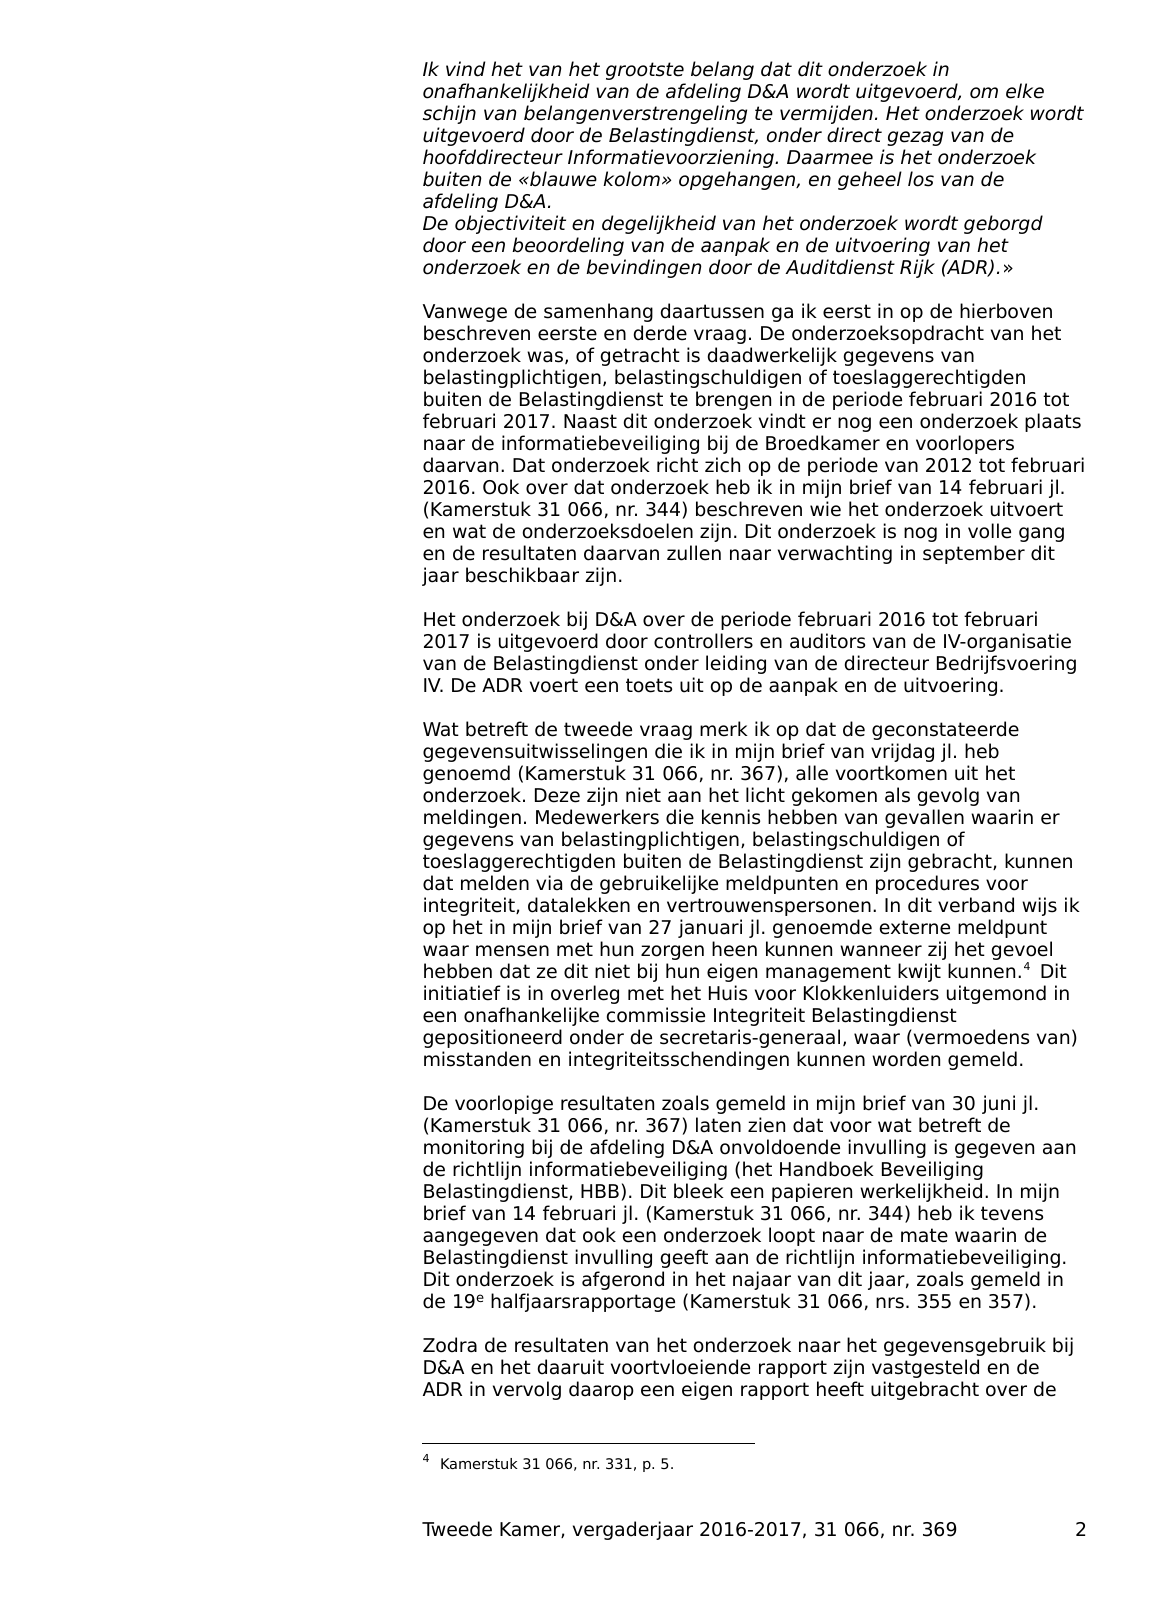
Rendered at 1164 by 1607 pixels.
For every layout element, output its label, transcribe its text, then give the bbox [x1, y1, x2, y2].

text De voorlopige resultaten zoals gemeld in mijn brief van 30 juni jl. (Kamerstuk 31 066, nr. 367) laten zien dat voor wat betreft de monitoring bij de afdeling D&A onvoldoende invulling is gegeven aan de richtlijn informatiebeveiliging (het Handboek Beveiliging Belastingdienst, HBB). Dit bleek een papieren werkelijkheid. In mijn brief van 14 februari jl. (Kamerstuk 31 066, nr. 344) heb ik tevens aangegeven dat ook een onderzoek loopt naar de mate waarin de Belastingdienst invulling geeft aan de richtlijn informatiebeveiliging. Dit onderzoek is afgerond in het najaar van dit jaar, zoals gemeld in de 19e halfjaarsrapportage (Kamerstuk 31 066, nrs. 355 en 357). [422, 1093, 1087, 1313]
text Wat betreft de tweede vraag merk ik op dat de geconstateerde gegevensuitwisselingen die ik in mijn brief van vrijdag jl. heb genoemd (Kamerstuk 31 066, nr. 367), alle voortkomen uit het onderzoek. Deze zijn niet aan het licht gekomen als gevolg van meldingen. Medewerkers die kennis hebben van gevallen waarin er gegevens van belastingplichtigen, belastingschuldigen of toeslaggerechtigden buiten de Belastingdienst zijn gebracht, kunnen dat melden via de gebruikelijke meldpunten en procedures voor integriteit, datalekken en vertrouwenspersonen. In dit verband wijs ik op het in mijn brief van 27 januari jl. genoemde externe meldpunt waar mensen met hun zorgen heen kunnen wanneer zij het gevoel hebben dat ze dit niet bij hun eigen management kwijt kunnen. Dit initiatief is in overleg met het Huis voor Klokkenluiders uitgemond in een onafhankelijke commissie Integriteit Belastingdienst gepositioneerd onder de secretaris-generaal, waar (vermoedens van) misstanden en integriteitsschendingen kunnen worden gemeld. [422, 719, 1087, 1071]
text De objectiviteit en degelijkheid van het onderzoek wordt geborgd door een beoordeling van de aanpak en de uitvoering van het onderzoek en de bevindingen door de Auditdienst Rijk (ADR).» [422, 213, 1087, 279]
text Zodra de resultaten van het onderzoek naar het gegevensgebruik bij D&A en het daaruit voortvloeiende rapport zijn vastgesteld en de ADR in vervolg daarop een eigen rapport heeft uitgebracht over de [422, 1335, 1087, 1401]
text Het onderzoek bij D&A over de periode februari 2016 tot februari 2017 is uitgevoerd door controllers en auditors van de IV-organisatie van de Belastingdienst onder leiding van de directeur Bedrijfsvoering IV. De ADR voert een toets uit op de aanpak en de uitvoering. [422, 609, 1087, 697]
text Kamerstuk 31 066, nr. 331, p. 5. [422, 1452, 1087, 1474]
text Vanwege de samenhang daartussen ga ik eerst in op de hierboven beschreven eerste en derde vraag. De onderzoeksopdracht van het onderzoek was, of getracht is daadwerkelijk gegevens van belastingplichtigen, belastingschuldigen of toeslaggerechtigden buiten de Belastingdienst te brengen in de periode februari 2016 tot februari 2017. Naast dit onderzoek vindt er nog een onderzoek plaats naar de informatiebeveiliging bij de Broedkamer en voorlopers daarvan. Dat onderzoek richt zich op de periode van 2012 tot februari 2016. Ook over dat onderzoek heb ik in mijn brief van 14 februari jl. (Kamerstuk 31 066, nr. 344) beschreven wie het onderzoek uitvoert en wat de onderzoeksdoelen zijn. Dit onderzoek is nog in volle gang en de resultaten daarvan zullen naar verwachting in september dit jaar beschikbaar zijn. [422, 301, 1087, 587]
text Ik vind het van het grootste belang dat dit onderzoek in onafhankelijkheid van de afdeling D&A wordt uitgevoerd, om elke schijn van belangenverstrengeling te vermijden. Het onderzoek wordt uitgevoerd door de Belastingdienst, onder direct gezag van de hoofddirecteur Informatievoorziening. Daarmee is het onderzoek buiten de «blauwe kolom» opgehangen, en geheel los van de afdeling D&A. [422, 59, 1087, 213]
